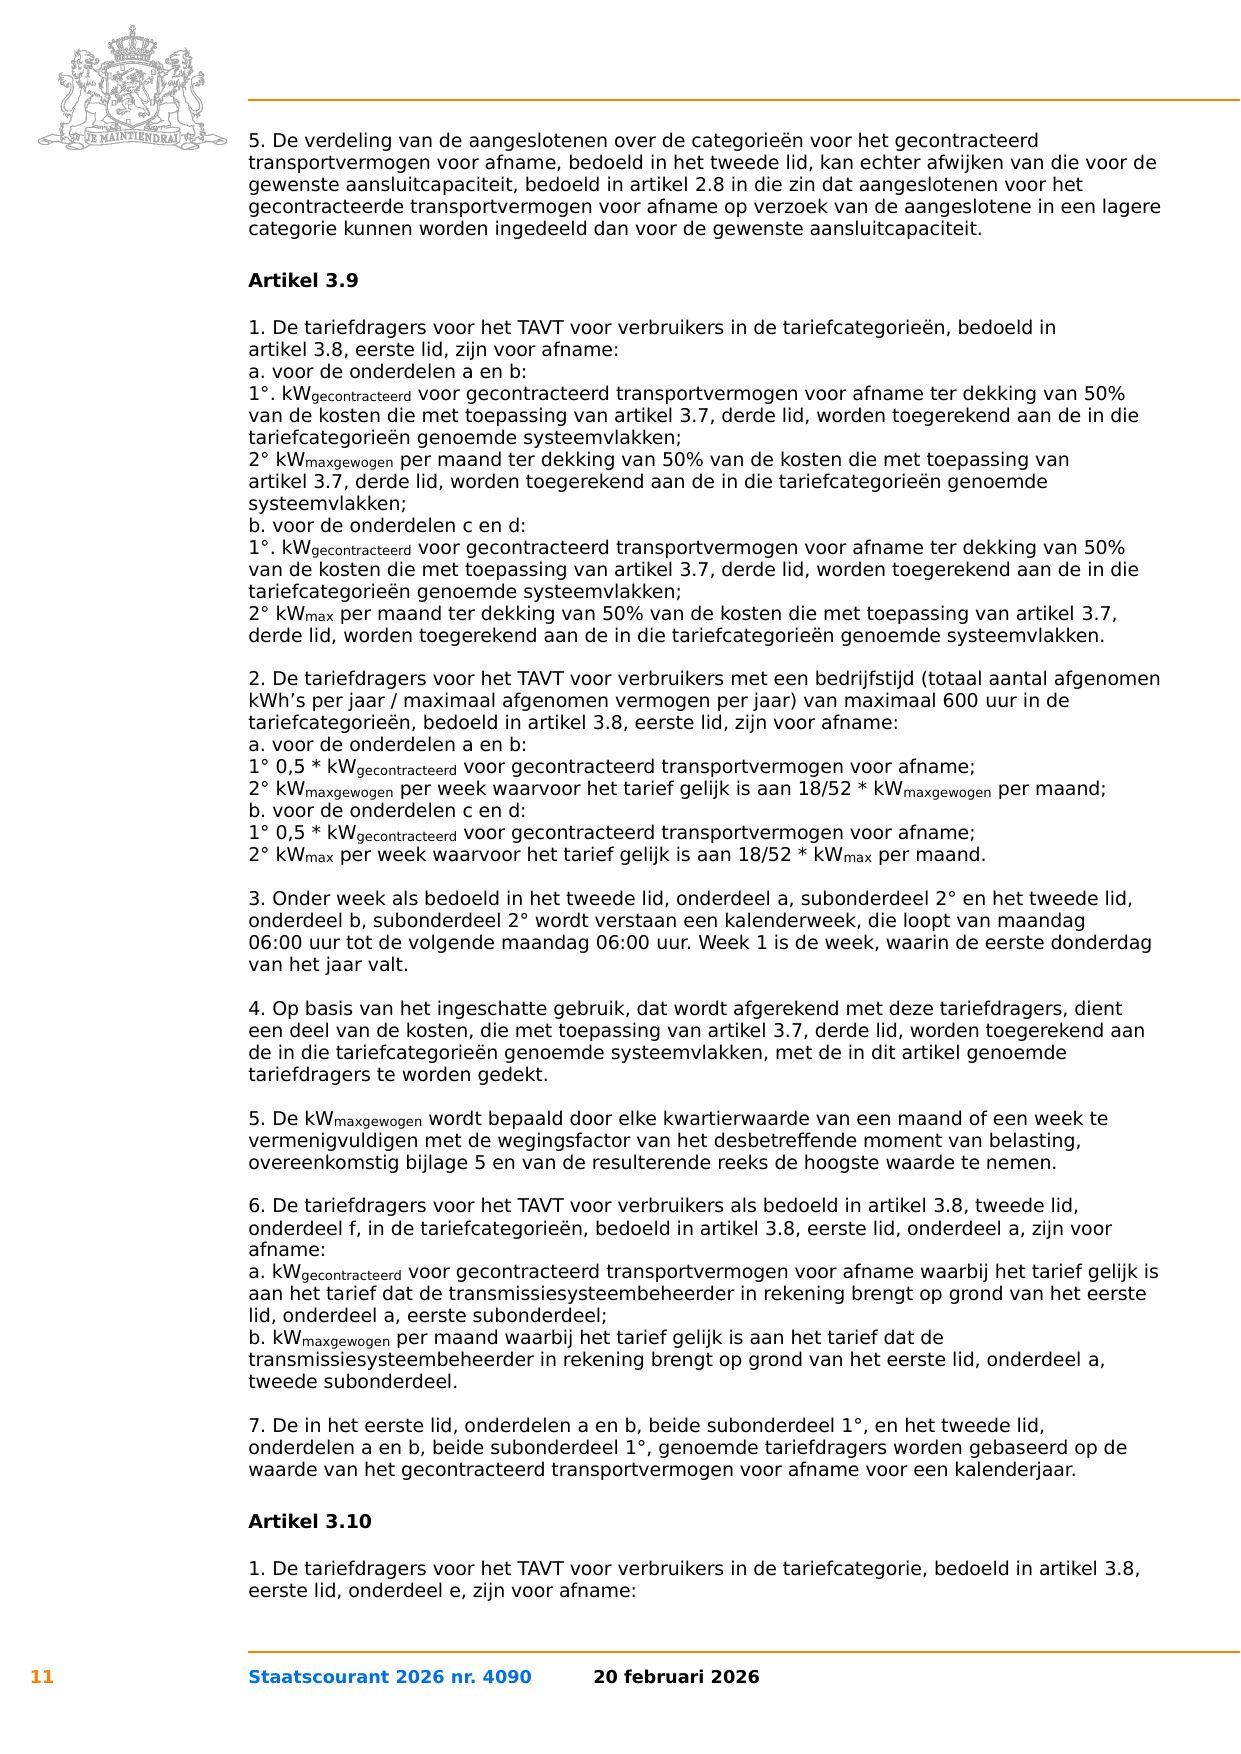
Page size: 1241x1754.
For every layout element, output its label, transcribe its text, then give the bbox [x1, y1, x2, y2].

text 2° kWmaxgewogen per week waarvoor het tarief gelijk is aan 18/52 * kWmaxgewogen per maand; [248, 778, 1163, 800]
text b. kWmaxgewogen per maand waarbij het tarief gelijk is aan het tarief dat de transmissiesysteembeheerder in rekening brengt op grond van het eerste lid, onderdeel a, tweede subonderdeel. [248, 1327, 1163, 1393]
text 7. De in het eerste lid, onderdelen a en b, beide subonderdeel 1°, en het tweede lid, onderdelen a en b, beide subonderdeel 1°, genoemde tariefdragers worden gebaseerd op de waarde van het gecontracteerd transportvermogen voor afname voor een kalenderjaar. [248, 1415, 1163, 1481]
text a. kWgecontracteerd voor gecontracteerd transportvermogen voor afname waarbij het tarief gelijk is aan het tarief dat de transmissiesysteembeheerder in rekening brengt op grond van het eerste lid, onderdeel a, eerste subonderdeel; [248, 1261, 1163, 1327]
text b. voor de onderdelen c en d: [248, 800, 1163, 822]
text 5. De kWmaxgewogen wordt bepaald door elke kwartierwaarde van een maand of een week te vermenigvuldigen met de wegingsfactor van het desbetreffende moment van belasting, overeenkomstig bijlage 5 en van de resulterende reeks de hoogste waarde te nemen. [248, 1108, 1163, 1173]
subtitle Artikel 3.10 [248, 1511, 1163, 1533]
subtitle Artikel 3.9 [248, 270, 1163, 292]
text a. voor de onderdelen a en b: [248, 734, 1163, 756]
text 1° 0,5 * kWgecontracteerd voor gecontracteerd transportvermogen voor afname; [248, 822, 1163, 844]
text 4. Op basis van het ingeschatte gebruik, dat wordt afgerekend met deze tariefdragers, dient een deel van de kosten, die met toepassing van artikel 3.7, derde lid, worden toegerekend aan de in die tariefcategorieën genoemde systeemvlakken, met de in dit artikel genoemde tariefdragers te worden gedekt. [248, 998, 1163, 1086]
text 3. Onder week als bedoeld in het tweede lid, onderdeel a, subonderdeel 2° en het tweede lid, onderdeel b, subonderdeel 2° wordt verstaan een kalenderweek, die loopt van maandag 06:00 uur tot de volgende maandag 06:00 uur. Week 1 is de week, waarin de eerste donderdag van het jaar valt. [248, 888, 1163, 976]
text 6. De tariefdragers voor het TAVT voor verbruikers als bedoeld in artikel 3.8, tweede lid, onderdeel f, in de tariefcategorieën, bedoeld in artikel 3.8, eerste lid, onderdeel a, zijn voor afname: [248, 1195, 1163, 1261]
text 5. De verdeling van de aangeslotenen over de categorieën voor het gecontracteerd transportvermogen voor afname, bedoeld in het tweede lid, kan echter afwijken van die voor de gewenste aansluitcapaciteit, bedoeld in artikel 2.8 in die zin dat aangeslotenen voor het gecontracteerde transportvermogen voor afname op verzoek van de aangeslotene in een lagere categorie kunnen worden ingedeeld dan voor de gewenste aansluitcapaciteit. [248, 130, 1163, 240]
text 1°. kWgecontracteerd voor gecontracteerd transportvermogen voor afname ter dekking van 50% van de kosten die met toepassing van artikel 3.7, derde lid, worden toegerekend aan de in die tariefcategorieën genoemde systeemvlakken; [248, 537, 1163, 602]
picture [38, 25, 227, 150]
text 1° 0,5 * kWgecontracteerd voor gecontracteerd transportvermogen voor afname; [248, 756, 1163, 778]
text 2° kWmax per maand ter dekking van 50% van de kosten die met toepassing van artikel 3.7, derde lid, worden toegerekend aan de in die tariefcategorieën genoemde systeemvlakken. [248, 602, 1163, 646]
text 1°. kWgecontracteerd voor gecontracteerd transportvermogen voor afname ter dekking van 50% van de kosten die met toepassing van artikel 3.7, derde lid, worden toegerekend aan de in die tariefcategorieën genoemde systeemvlakken; [248, 383, 1163, 449]
text 1. De tariefdragers voor het TAVT voor verbruikers in de tariefcategorie, bedoeld in artikel 3.8, eerste lid, onderdeel e, zijn voor afname: [248, 1558, 1163, 1602]
text 2. De tariefdragers voor het TAVT voor verbruikers met een bedrijfstijd (totaal aantal afgenomen kWh’s per jaar / maximaal afgenomen vermogen per jaar) van maximaal 600 uur in de tariefcategorieën, bedoeld in artikel 3.8, eerste lid, zijn voor afname: [248, 668, 1163, 734]
text 1. De tariefdragers voor het TAVT voor verbruikers in de tariefcategorieën, bedoeld in artikel 3.8, eerste lid, zijn voor afname: [248, 317, 1163, 361]
text a. voor de onderdelen a en b: [248, 361, 1163, 383]
text 2° kWmaxgewogen per maand ter dekking van 50% van de kosten die met toepassing van artikel 3.7, derde lid, worden toegerekend aan de in die tariefcategorieën genoemde systeemvlakken; [248, 449, 1163, 514]
text b. voor de onderdelen c en d: [248, 514, 1163, 537]
text 2° kWmax per week waarvoor het tarief gelijk is aan 18/52 * kWmax per maand. [248, 844, 1163, 866]
